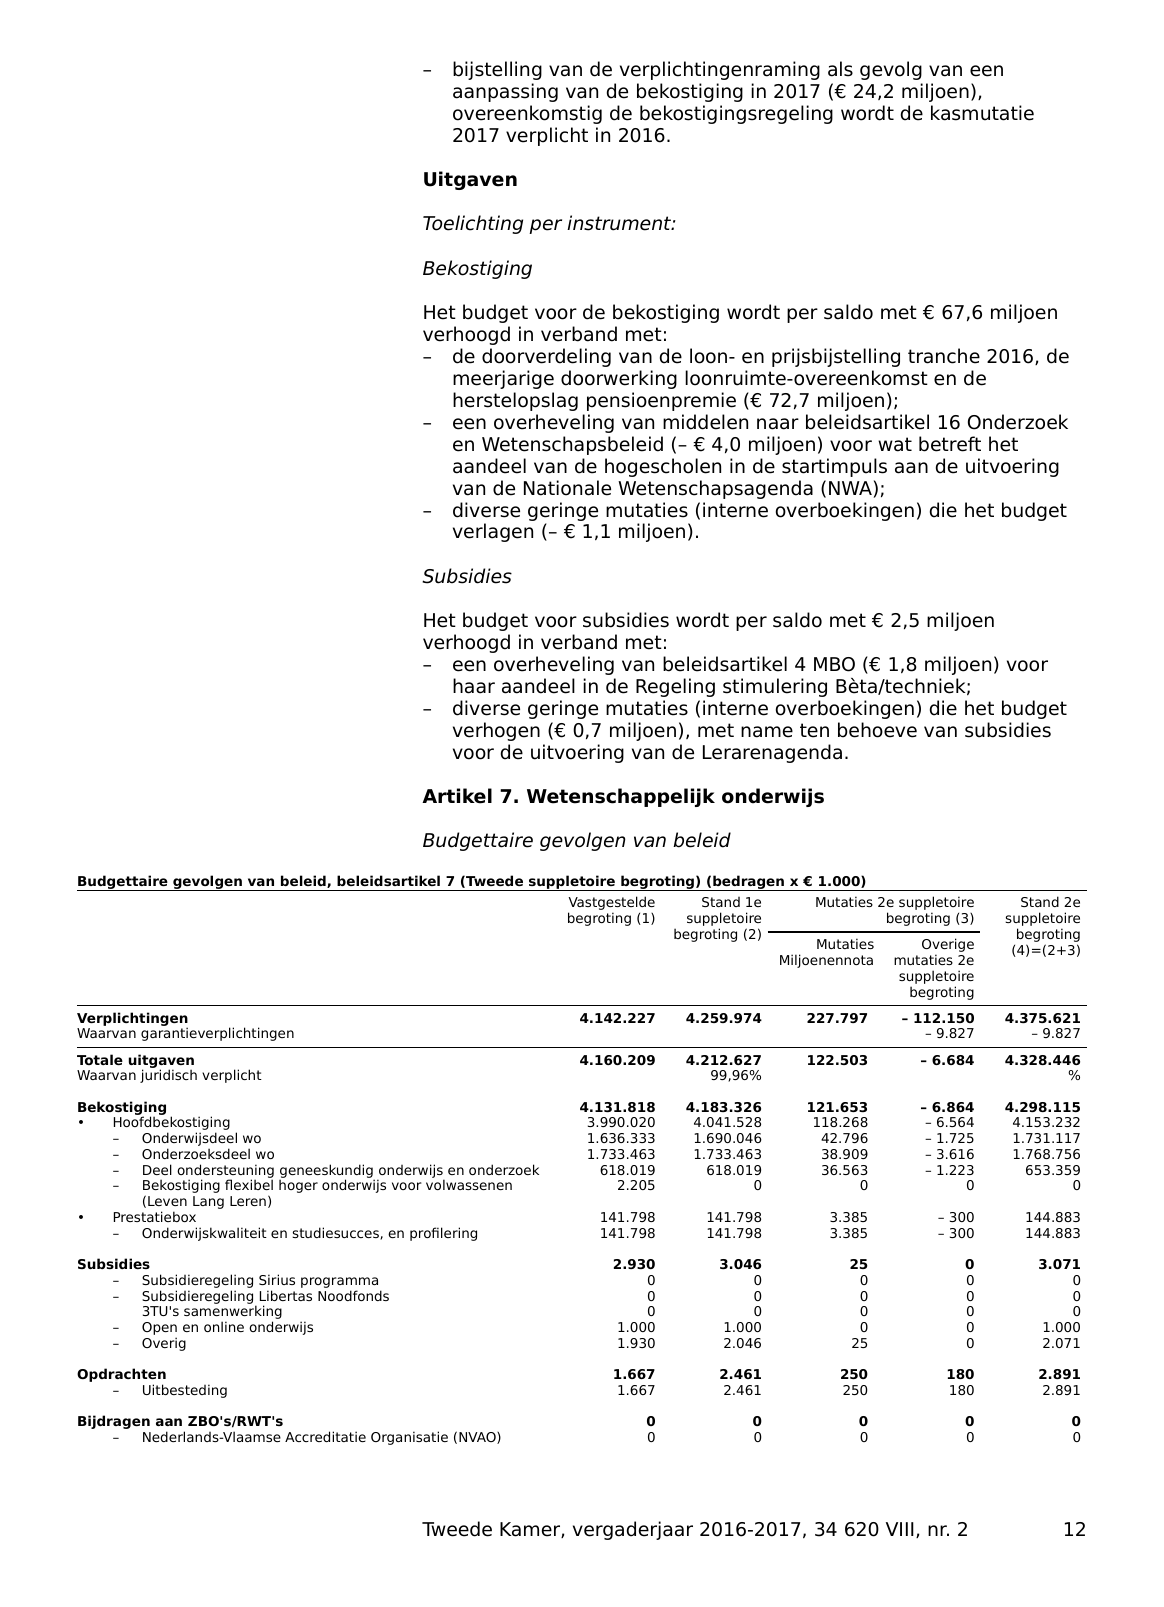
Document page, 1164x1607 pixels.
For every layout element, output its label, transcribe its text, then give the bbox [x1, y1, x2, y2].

table_cell 0 [980, 1430, 1087, 1446]
table_cell Stand 2e suppletoire begroting (4)=(2+3) [980, 891, 1087, 1005]
table_cell 141.798 [661, 1210, 768, 1225]
table_cell 1.930 [555, 1336, 661, 1351]
table_cell 1.690.046 [661, 1131, 768, 1147]
table_cell 4.153.232 [980, 1115, 1087, 1131]
table_cell 1.768.756 [980, 1147, 1087, 1162]
subtitle Bekostiging [422, 257, 1087, 279]
table_cell 0 [874, 1288, 980, 1304]
table_cell [77, 1351, 555, 1367]
table_cell [77, 1430, 106, 1446]
table_cell 250 [768, 1367, 874, 1383]
table_cell 4.212.627 [661, 1048, 768, 1068]
table_cell 0 [768, 1430, 874, 1446]
table_cell Stand 1e suppletoire begroting (2) [661, 891, 768, 1005]
table_cell 3.990.020 [555, 1115, 661, 1131]
table_cell – 3.616 [874, 1147, 980, 1162]
text – diverse geringe mutaties (interne overboekingen) die het budget verlagen (– € 1,1 miljoen). [422, 499, 1087, 543]
table_cell [106, 1304, 136, 1320]
table_cell Onderwijskwaliteit en studiesucces, en profilering [136, 1225, 555, 1241]
table_cell 3.071 [980, 1257, 1087, 1273]
table_cell 25 [768, 1257, 874, 1273]
table_cell 0 [555, 1304, 661, 1320]
table_cell – [106, 1383, 136, 1398]
table_cell 2.071 [980, 1336, 1087, 1351]
table_cell [874, 1351, 980, 1367]
subtitle Artikel 7. Wetenschappelijk onderwijs [422, 786, 1087, 808]
table_cell [77, 1336, 106, 1351]
table_cell 1.733.463 [661, 1147, 768, 1162]
table_cell [77, 1304, 106, 1320]
table_cell Hoofdbekostiging [106, 1115, 555, 1131]
text Het budget voor subsidies wordt per saldo met € 2,5 miljoen verhoogd in verband met: [422, 610, 1087, 654]
table_cell Waarvan garantieverplichtingen [77, 1026, 555, 1047]
table_cell Mutaties 2e suppletoire begroting (3) [768, 891, 980, 931]
table_cell Onderwijsdeel wo [136, 1131, 555, 1147]
table_cell 1.667 [555, 1367, 661, 1383]
text – een overheveling van middelen naar beleidsartikel 16 Onderzoek en Wetenschapsbeleid (– € 4,0 miljoen) voor wat betreft het aandeel van de hogescholen in de startimpuls aan de uitvoering van de Nationale Wetenschapsagenda (NWA); [422, 412, 1087, 499]
table_cell 0 [768, 1320, 874, 1336]
table_cell Uitbesteding [136, 1383, 555, 1398]
table_cell [980, 1446, 1087, 1461]
table_cell Bekostiging [77, 1100, 555, 1115]
table_cell – [106, 1163, 136, 1178]
table_cell [768, 1351, 874, 1367]
table_cell 227.797 [768, 1006, 874, 1026]
table_cell [77, 1147, 106, 1162]
table_cell 0 [661, 1273, 768, 1288]
table_cell [768, 1241, 874, 1257]
table_cell 0 [768, 1178, 874, 1210]
table_cell Mutaties Miljoenennota [768, 933, 874, 1005]
text – de doorverdeling van de loon- en prijsbijstelling tranche 2016, de meerjarige doorwerking loonruimte-overeenkomst en de herstelopslag pensioenpremie (€ 72,7 miljoen); [422, 346, 1087, 412]
table_cell 1.000 [980, 1320, 1087, 1336]
table_cell 2.461 [661, 1383, 768, 1398]
table_cell – 1.725 [874, 1131, 980, 1147]
table_cell [661, 1351, 768, 1367]
table_cell – 9.827 [874, 1026, 980, 1047]
table_cell [555, 1399, 661, 1414]
subtitle Budgettaire gevolgen van beleid [422, 830, 1087, 852]
table_cell Verplichtingen [77, 1006, 555, 1026]
table_cell 0 [768, 1273, 874, 1288]
table_cell 0 [874, 1430, 980, 1446]
table_cell 144.883 [980, 1225, 1087, 1241]
table_cell – 300 [874, 1225, 980, 1241]
table_cell [77, 1131, 106, 1147]
table_cell Vastgestelde begroting (1) [555, 891, 661, 1005]
table_cell 4.131.818 [555, 1100, 661, 1115]
table_cell 2.891 [980, 1367, 1087, 1383]
table_cell 618.019 [555, 1163, 661, 1178]
table_cell 0 [555, 1288, 661, 1304]
table_cell 180 [874, 1367, 980, 1383]
table_cell 2.046 [661, 1336, 768, 1351]
table_cell Overig [136, 1336, 555, 1351]
table_cell 0 [980, 1414, 1087, 1430]
table_cell Onderzoeksdeel wo [136, 1147, 555, 1162]
table_cell [555, 1084, 661, 1099]
table_cell 618.019 [661, 1163, 768, 1178]
table_cell [661, 1241, 768, 1257]
table_cell [768, 1399, 874, 1414]
table_cell 3.385 [768, 1210, 874, 1225]
table_cell 0 [980, 1273, 1087, 1288]
table_cell 2.205 [555, 1178, 661, 1210]
table_cell [77, 1399, 555, 1414]
table_cell [555, 1446, 661, 1461]
table_cell Subsidies [77, 1257, 555, 1273]
table_cell – [106, 1147, 136, 1162]
table_cell 0 [555, 1273, 661, 1288]
table_cell 2.930 [555, 1257, 661, 1273]
table_cell [77, 1273, 106, 1288]
table_cell 141.798 [555, 1225, 661, 1241]
table_cell 653.359 [980, 1163, 1087, 1178]
table_cell [661, 1084, 768, 1099]
table_cell – 1.223 [874, 1163, 980, 1178]
table_cell 0 [661, 1288, 768, 1304]
text – een overheveling van beleidsartikel 4 MBO (€ 1,8 miljoen) voor haar aandeel in de Regeling stimulering Bèta/techniek; [422, 654, 1087, 698]
text Het budget voor de bekostiging wordt per saldo met € 67,6 miljoen verhoogd in verband met: [422, 302, 1087, 346]
table_cell Open en online onderwijs [136, 1320, 555, 1336]
table_cell 0 [661, 1304, 768, 1320]
table_cell [77, 1241, 555, 1257]
table_cell % [980, 1068, 1087, 1084]
table_cell [768, 1026, 874, 1047]
table_cell 4.160.209 [555, 1048, 661, 1068]
table_cell 36.563 [768, 1163, 874, 1178]
text – bijstelling van de verplichtingenraming als gevolg van een aanpassing van de bekostiging in 2017 (€ 24,2 miljoen), overeenkomstig de bekostigingsregeling wordt de kasmutatie 2017 verplicht in 2016. [422, 59, 1087, 147]
table_cell 118.268 [768, 1115, 874, 1131]
table_cell [77, 1225, 106, 1241]
table_cell – [106, 1430, 136, 1446]
table_cell Waarvan juridisch verplicht [77, 1068, 555, 1084]
table_cell [768, 1068, 874, 1084]
table_cell 1.000 [555, 1320, 661, 1336]
table_cell – [106, 1320, 136, 1336]
table_cell • [77, 1115, 106, 1131]
table_cell – 300 [874, 1210, 980, 1225]
table_cell 141.798 [661, 1225, 768, 1241]
table_cell 4.328.446 [980, 1048, 1087, 1068]
table_cell [980, 1399, 1087, 1414]
table_cell [555, 1026, 661, 1047]
subtitle Uitgaven [422, 169, 1087, 191]
table_cell 1.733.463 [555, 1147, 661, 1162]
table_cell – 9.827 [980, 1026, 1087, 1047]
table_cell 42.796 [768, 1131, 874, 1147]
table_cell [874, 1084, 980, 1099]
table_cell 4.041.528 [661, 1115, 768, 1131]
table_cell [77, 1446, 555, 1461]
table_cell 1.636.333 [555, 1131, 661, 1147]
table_cell – 6.684 [874, 1048, 980, 1068]
table_cell [77, 1383, 106, 1398]
table_cell – 6.864 [874, 1100, 980, 1115]
table_cell 3.046 [661, 1257, 768, 1273]
table_cell – [106, 1273, 136, 1288]
table_cell 1.000 [661, 1320, 768, 1336]
table_cell Nederlands-Vlaamse Accreditatie Organisatie (NVAO) [136, 1430, 555, 1446]
table_cell 38.909 [768, 1147, 874, 1162]
table_cell 121.653 [768, 1100, 874, 1115]
table_cell 141.798 [555, 1210, 661, 1225]
table_cell 0 [874, 1304, 980, 1320]
table_cell [77, 1288, 106, 1304]
table_cell 0 [768, 1414, 874, 1430]
table_cell 0 [555, 1430, 661, 1446]
table_cell 122.503 [768, 1048, 874, 1068]
table_cell 0 [874, 1257, 980, 1273]
table_cell [77, 1084, 555, 1099]
table_cell Overige mutaties 2e suppletoire begroting [874, 933, 980, 1005]
table_cell – [106, 1131, 136, 1147]
table_cell 0 [555, 1414, 661, 1430]
table_cell [874, 1399, 980, 1414]
table_cell Subsidieregeling Libertas Noodfonds [136, 1288, 555, 1304]
table_cell [106, 891, 136, 1005]
table_cell – [106, 1178, 136, 1210]
table_cell 4.298.115 [980, 1100, 1087, 1115]
table_cell 4.375.621 [980, 1006, 1087, 1026]
table_cell Deel ondersteuning geneeskundig onderwijs en onderzoek [136, 1163, 555, 1178]
table_header Budgettaire gevolgen van beleid, beleidsartikel 7 (Tweede suppletoire begroting) (bedragen x € 1.000) [77, 874, 1087, 889]
text – diverse geringe mutaties (interne overboekingen) die het budget verhogen (€ 0,7 miljoen), met name ten behoeve van subsidies voor de uitvoering van de Lerarenagenda. [422, 698, 1087, 764]
table_cell 4.183.326 [661, 1100, 768, 1115]
table_cell 0 [661, 1430, 768, 1446]
table_cell [980, 1084, 1087, 1099]
table_cell 0 [874, 1273, 980, 1288]
table_cell 0 [768, 1304, 874, 1320]
table_cell 0 [874, 1178, 980, 1210]
table_cell 0 [980, 1304, 1087, 1320]
table_cell [768, 1084, 874, 1099]
table_cell [77, 1163, 106, 1178]
table_cell [768, 1446, 874, 1461]
table_cell [555, 1241, 661, 1257]
table_cell 99,96% [661, 1068, 768, 1084]
subtitle Subsidies [422, 566, 1087, 588]
table_cell [874, 1446, 980, 1461]
table_cell 0 [768, 1288, 874, 1304]
table_cell [661, 1026, 768, 1047]
table_cell 3TU's samenwerking [136, 1304, 555, 1320]
table_cell 2.461 [661, 1367, 768, 1383]
table_cell 0 [874, 1414, 980, 1430]
table_cell 4.259.974 [661, 1006, 768, 1026]
subtitle Toelichting per instrument: [422, 213, 1087, 235]
table_cell 144.883 [980, 1210, 1087, 1225]
table_cell 0 [661, 1178, 768, 1210]
table_cell 3.385 [768, 1225, 874, 1241]
table_cell 4.142.227 [555, 1006, 661, 1026]
table_cell [980, 1351, 1087, 1367]
table_cell 0 [661, 1414, 768, 1430]
table_cell [77, 891, 106, 1005]
table_cell [136, 891, 555, 1005]
table_cell 1.731.117 [980, 1131, 1087, 1147]
table_cell – [106, 1225, 136, 1241]
table_cell [555, 1068, 661, 1084]
table_cell [555, 1351, 661, 1367]
table_cell 180 [874, 1383, 980, 1398]
table_cell 1.667 [555, 1383, 661, 1398]
table_cell • [77, 1210, 106, 1225]
table_cell 0 [980, 1178, 1087, 1210]
table_cell Bijdragen aan ZBO's/RWT's [77, 1414, 555, 1430]
table_cell – [106, 1336, 136, 1351]
table_cell [661, 1446, 768, 1461]
table_cell 25 [768, 1336, 874, 1351]
table_cell [980, 1241, 1087, 1257]
table_cell [77, 1320, 106, 1336]
table_cell Subsidieregeling Sirius programma [136, 1273, 555, 1288]
table_cell Bekostiging flexibel hoger onderwijs voor volwassenen (Leven Lang Leren) [136, 1178, 555, 1210]
table_cell – 6.564 [874, 1115, 980, 1131]
table_cell – 112.150 [874, 1006, 980, 1026]
table_cell Totale uitgaven [77, 1048, 555, 1068]
table_cell Opdrachten [77, 1367, 555, 1383]
table_cell 250 [768, 1383, 874, 1398]
table_cell Prestatiebox [106, 1210, 555, 1225]
table_cell [874, 1068, 980, 1084]
table_cell 0 [874, 1336, 980, 1351]
table_cell [77, 1178, 106, 1210]
table_cell [661, 1399, 768, 1414]
table_cell 0 [980, 1288, 1087, 1304]
table_cell [874, 1241, 980, 1257]
table_cell – [106, 1288, 136, 1304]
table_cell 2.891 [980, 1383, 1087, 1398]
table_cell 0 [874, 1320, 980, 1336]
